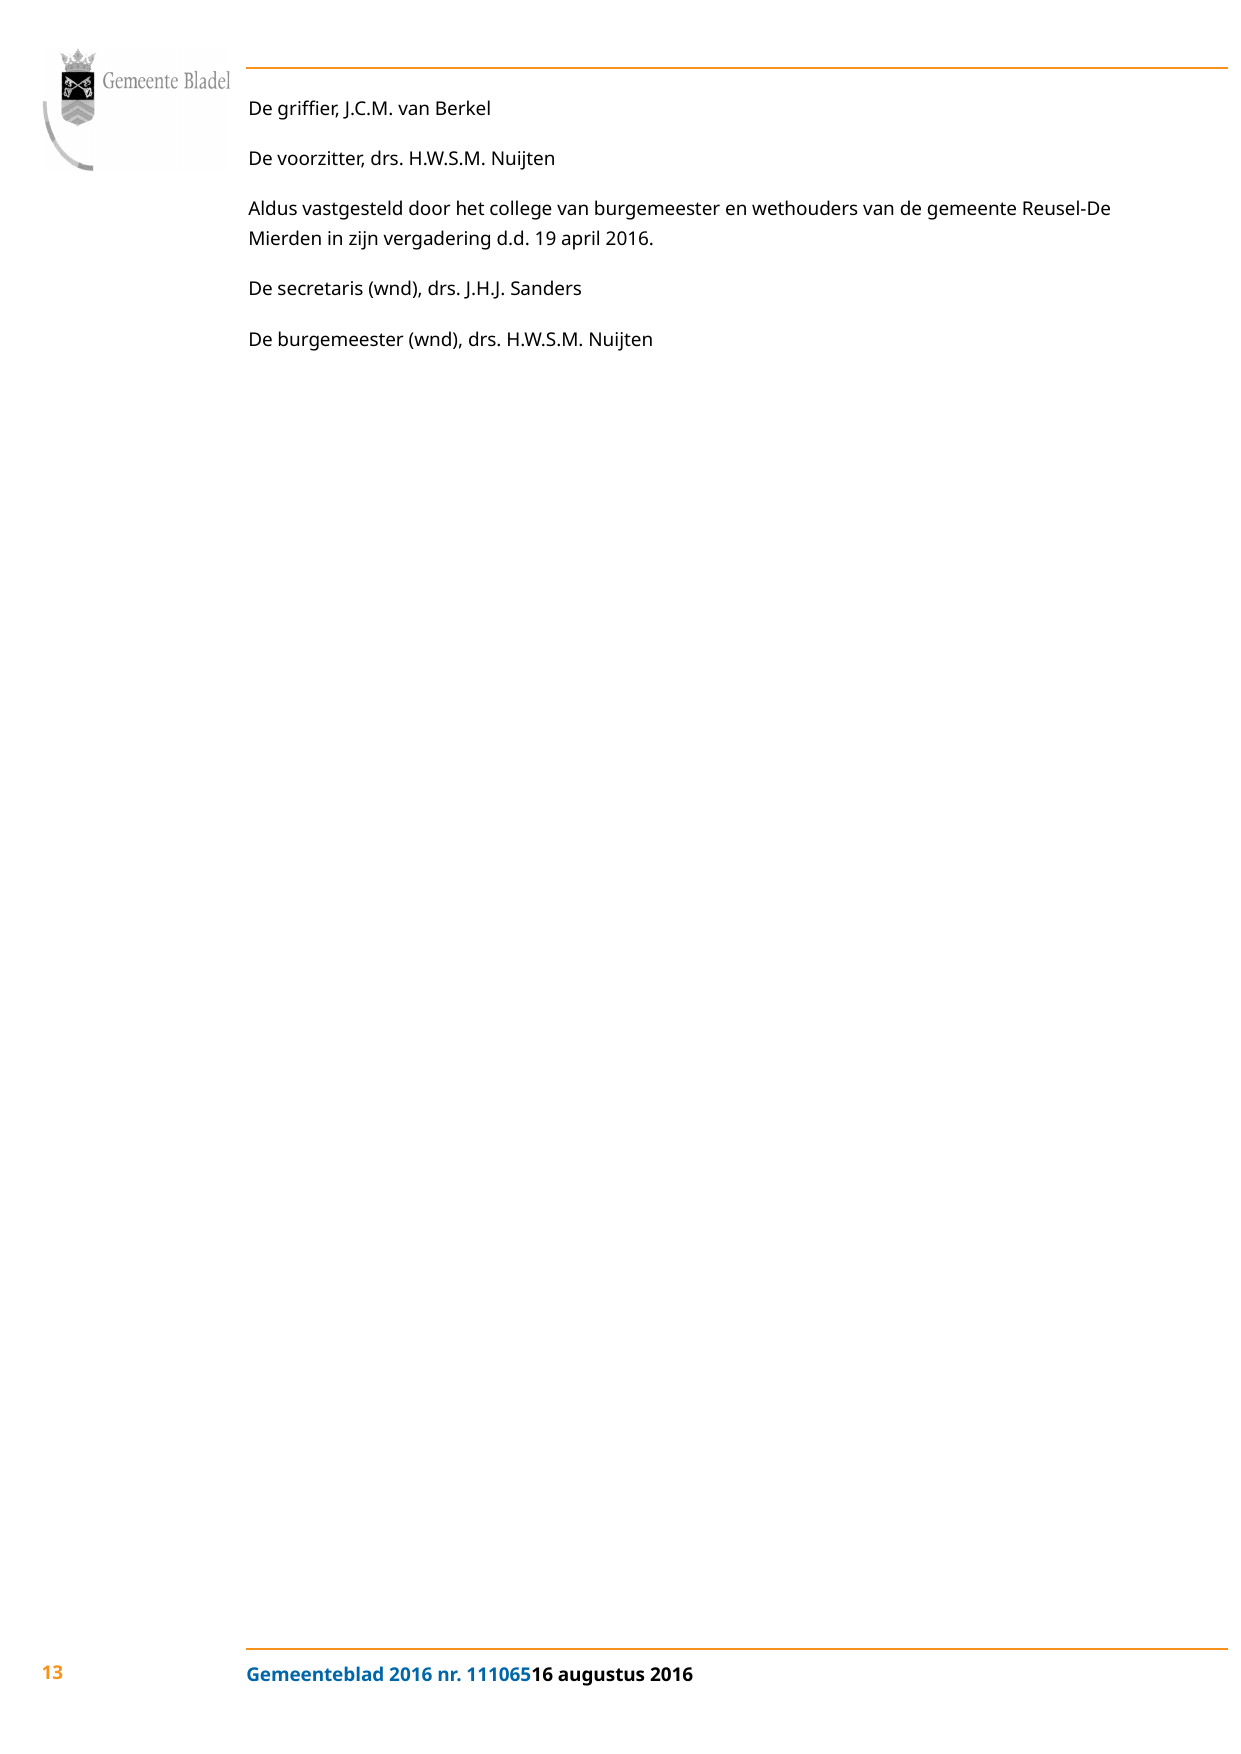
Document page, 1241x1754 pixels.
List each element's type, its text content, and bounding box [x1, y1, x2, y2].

picture [41, 47, 231, 172]
text De secretaris (wnd), drs. J.H.J. Sanders [248, 276, 1152, 301]
text Aldus vastgesteld door het college van burgemeester en wethouders van de gemeente Reusel-De Mierden in zijn vergadering d.d. 19 april 2016. [248, 196, 1152, 251]
text De burgemeester (wnd), drs. H.W.S.M. Nuijten [248, 326, 1152, 352]
text De griffier, J.C.M. van Berkel [248, 95, 1152, 121]
text De voorzitter, drs. H.W.S.M. Nuijten [248, 145, 1152, 171]
